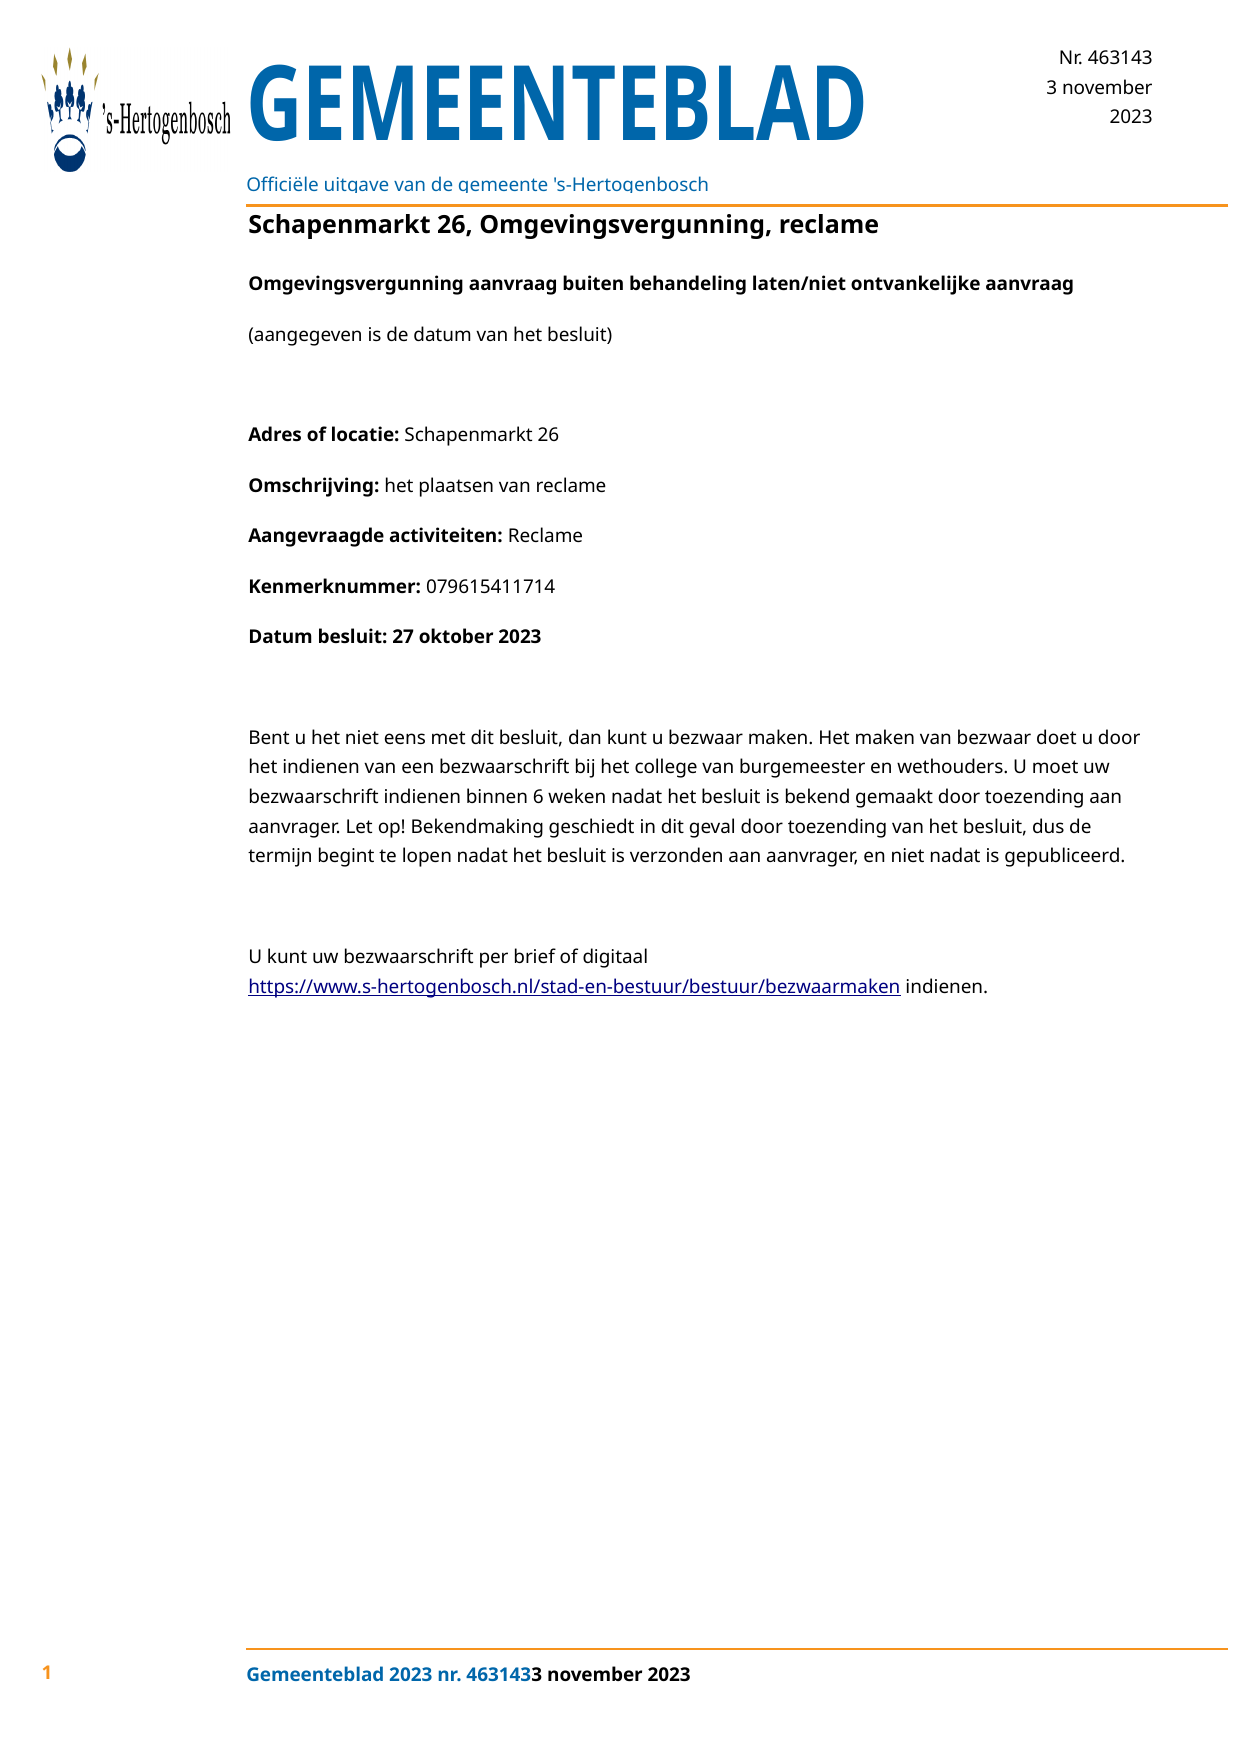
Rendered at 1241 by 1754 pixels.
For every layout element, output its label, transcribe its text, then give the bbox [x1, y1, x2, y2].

text Aangevraagde activiteiten: Reclame [248, 522, 1152, 548]
text Schapenmarkt 26, Omgevingsvergunning, reclame [248, 207, 1152, 241]
text Omschrijving: het plaatsen van reclame [248, 472, 1152, 498]
text U kunt uw bezwaarschrift per brief of digitaal https://www.s-hertogenbosch.nl/stad-en-bestuur/bestuur/bezwaarmaken indienen. [248, 943, 1152, 998]
text Datum besluit: 27 oktober 2023 [248, 623, 1152, 649]
text Adres of locatie: Schapenmarkt 26 [248, 422, 1152, 447]
text Omgevingsvergunning aanvraag buiten behandeling laten/niet ontvankelijke aanvraag [248, 270, 1152, 296]
text (aangegeven is de datum van het besluit) [248, 321, 1152, 346]
picture [41, 47, 231, 172]
text Kenmerknummer: 079615411714 [248, 573, 1152, 598]
text Bent u het niet eens met dit besluit, dan kunt u bezwaar maken. Het maken van bezwaar doet u door het indienen van een bezwaarschrift bij het college van burgemeester en wethouders. U moet uw bezwaarschrift indienen binnen 6 weken nadat het besluit is bekend gemaakt door toezending aan aanvrager. Let op! Bekendmaking geschiedt in dit geval door toezending van het besluit, dus de termijn begint te lopen nadat het besluit is verzonden aan aanvrager, en niet nadat is gepubliceerd. [248, 724, 1152, 868]
